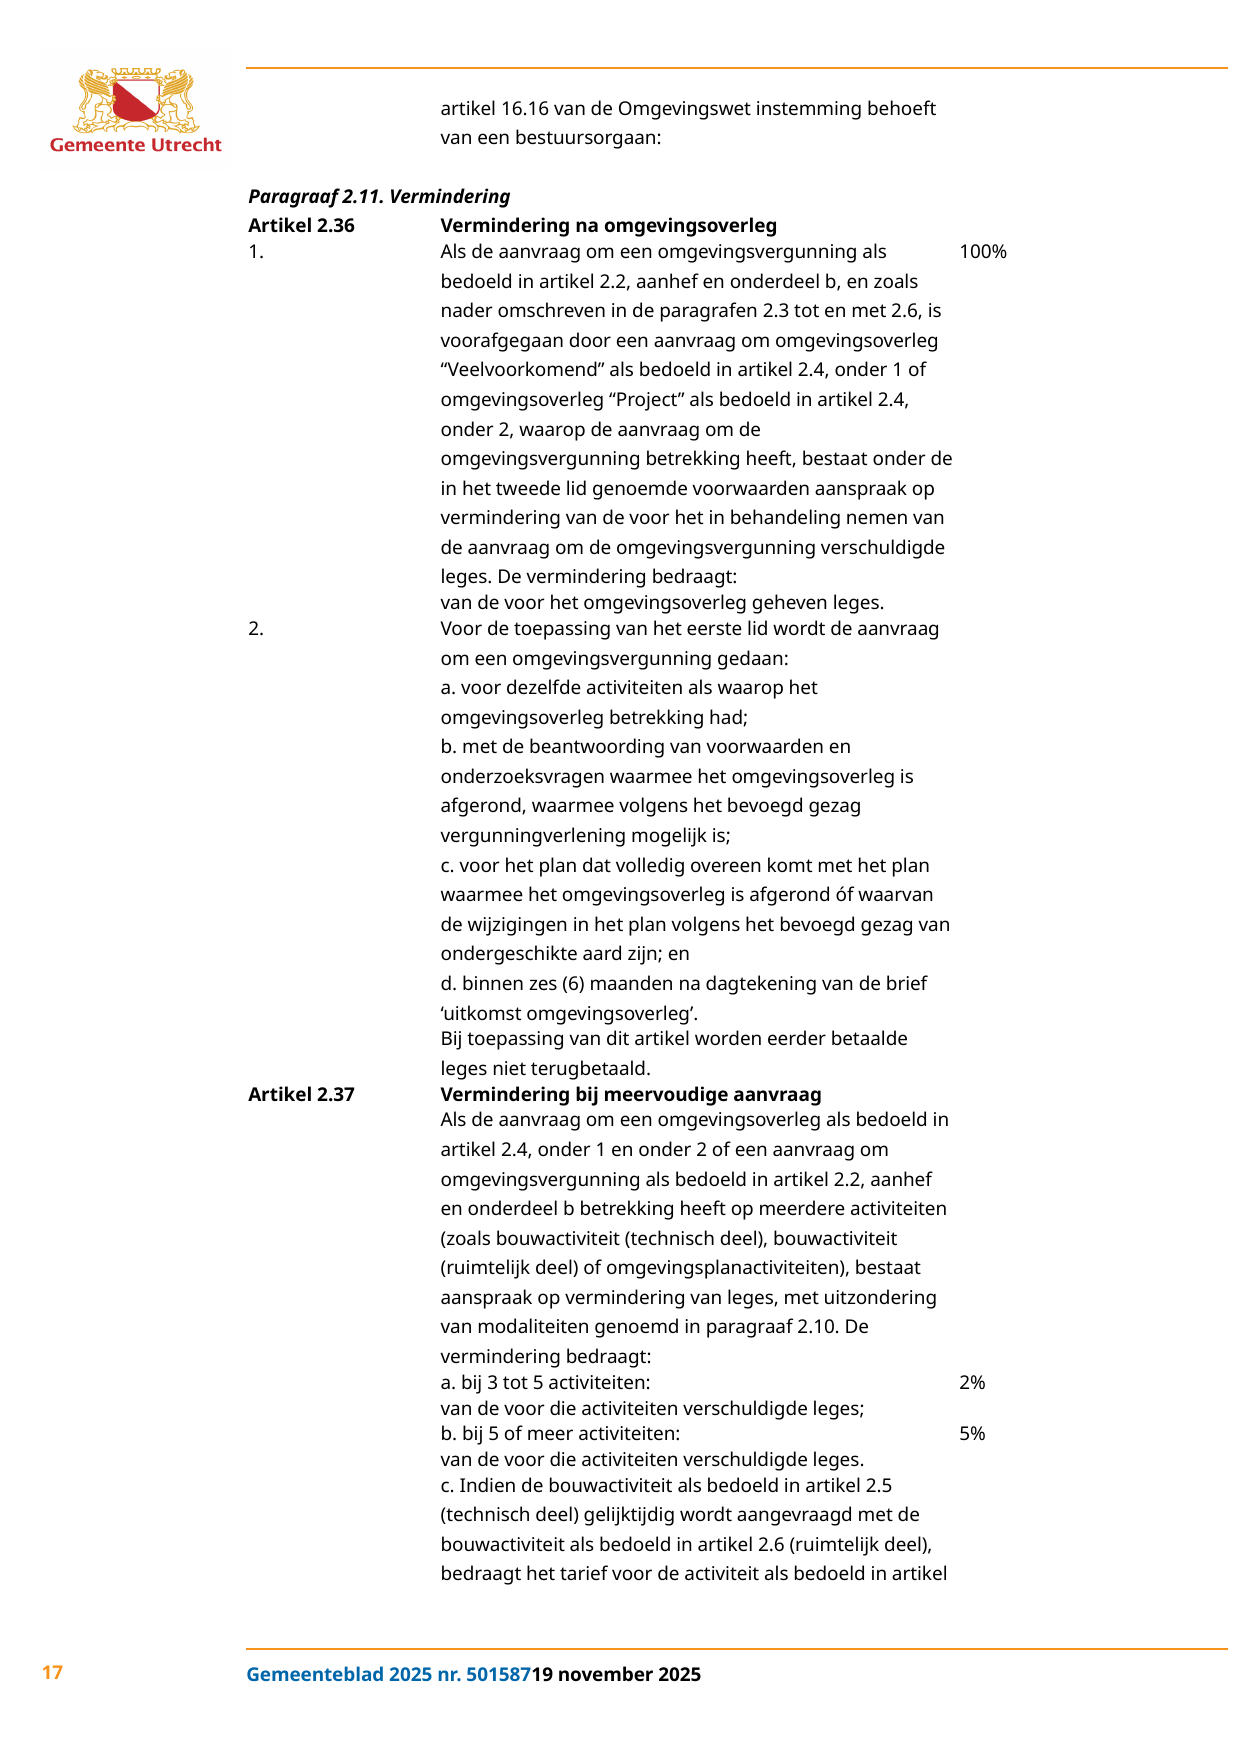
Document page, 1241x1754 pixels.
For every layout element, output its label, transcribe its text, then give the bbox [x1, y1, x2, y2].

table_cell [248, 1026, 440, 1081]
table_cell [248, 590, 440, 615]
table_cell Bij toepassing van dit artikel worden eerder betaalde leges niet terugbetaald. [440, 1026, 959, 1081]
table_cell [959, 1107, 1152, 1369]
table_cell [959, 1472, 1152, 1586]
table_cell [959, 1446, 1152, 1472]
table_cell Artikel 2.37 [248, 1081, 440, 1107]
table_cell [248, 1107, 440, 1369]
table_cell 2. [248, 615, 440, 1026]
table_cell van de voor het omgevingsoverleg geheven leges. [440, 590, 959, 615]
table_cell Voor de toepassing van het eerste lid wordt de aanvraag om een omgevingsvergunning gedaan: a. voor dezelfde activiteiten als waarop het omgevingsoverleg betrekking had; b. met de beantwoording van voorwaarden en onderzoeksvragen waarmee het omgevingsoverleg is afgerond, waarmee volgens het bevoegd gezag vergunningverlening mogelijk is; c. voor het plan dat volledig overeen komt met het plan waarmee het omgevingsoverleg is afgerond óf waarvan de wijzigingen in het plan volgens het bevoegd gezag van ondergeschikte aard zijn; en d. binnen zes (6) maanden na dagtekening van de brief ‘uitkomst omgevingsoverleg’. [440, 615, 959, 1026]
table_header Vermindering na omgevingsoverleg [440, 213, 959, 238]
table_cell 100% [959, 238, 1152, 589]
table_cell b. bij 5 of meer activiteiten: [440, 1420, 959, 1446]
table_cell Als de aanvraag om een omgevingsoverleg als bedoeld in artikel 2.4, onder 1 en onder 2 of een aanvraag om omgevingsvergunning als bedoeld in artikel 2.2, aanhef en onderdeel b betrekking heeft op meerdere activiteiten (zoals bouwactiviteit (technisch deel), bouwactiviteit (ruimtelijk deel) of omgevingsplanactiviteiten), bestaat aanspraak op vermindering van leges, met uitzondering van modaliteiten genoemd in paragraaf 2.10. De vermindering bedraagt: [440, 1107, 959, 1369]
table_cell 2% [959, 1369, 1152, 1395]
table_cell [959, 1026, 1152, 1081]
text Paragraaf 2.11. Vermindering [248, 183, 1152, 209]
table_cell c. Indien de bouwactiviteit als bedoeld in artikel 2.5 (technisch deel) gelijktijdig wordt aangevraagd met de bouwactiviteit als bedoeld in artikel 2.6 (ruimtelijk deel), bedraagt het tarief voor de activiteit als bedoeld in artikel [440, 1472, 959, 1586]
table_cell van de voor die activiteiten verschuldigde leges. [440, 1446, 959, 1472]
table_cell [959, 1395, 1152, 1420]
table_cell van de voor die activiteiten verschuldigde leges; [440, 1395, 959, 1420]
table_header Artikel 2.36 [248, 213, 440, 238]
table_cell [248, 1446, 440, 1472]
table_cell [959, 590, 1152, 615]
table_cell [959, 615, 1152, 1026]
table_cell [248, 1472, 440, 1586]
picture [41, 47, 231, 172]
table_cell Vermindering bij meervoudige aanvraag [440, 1081, 959, 1107]
table_cell Als de aanvraag om een omgevingsvergunning als bedoeld in artikel 2.2, aanhef en onderdeel b, en zoals nader omschreven in de paragrafen 2.3 tot en met 2.6, is voorafgegaan door een aanvraag om omgevingsoverleg “Veelvoorkomend” als bedoeld in artikel 2.4, onder 1 of omgevingsoverleg “Project” als bedoeld in artikel 2.4, onder 2, waarop de aanvraag om de omgevingsvergunning betrekking heeft, bestaat onder de in het tweede lid genoemde voorwaarden aanspraak op vermindering van de voor het in behandeling nemen van de aanvraag om de omgevingsvergunning verschuldigde leges. De vermindering bedraagt: [440, 238, 959, 589]
table_cell [248, 1420, 440, 1446]
table_cell [248, 1369, 440, 1395]
table_cell 5% [959, 1420, 1152, 1446]
table_cell 1. [248, 238, 440, 589]
table_cell a. bij 3 tot 5 activiteiten: [440, 1369, 959, 1395]
table_cell [959, 95, 1152, 150]
table_header [959, 213, 1152, 238]
table_cell [959, 1081, 1152, 1107]
table_cell [248, 1395, 440, 1420]
table_cell artikel 16.16 van de Omgevingswet instemming behoeft van een bestuursorgaan: [440, 95, 959, 150]
table_cell [248, 95, 440, 150]
